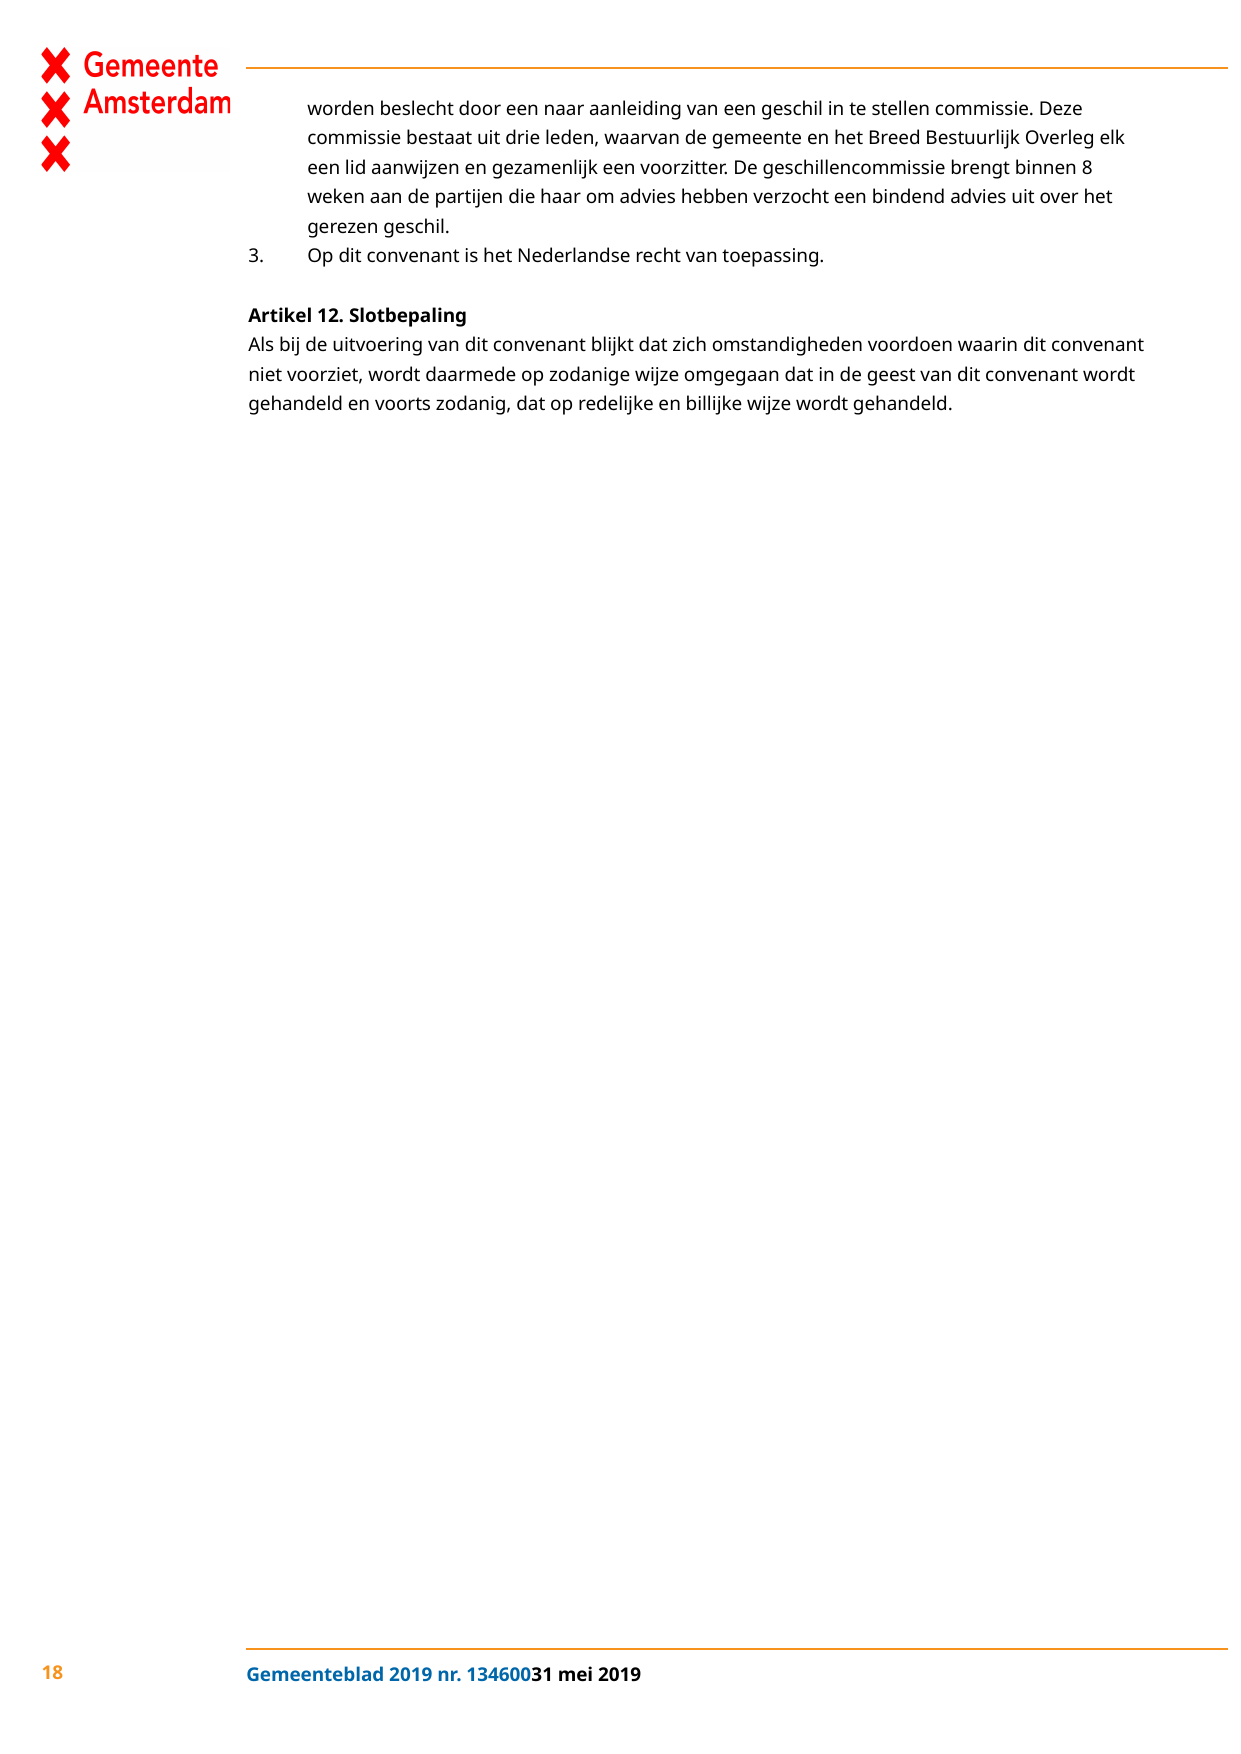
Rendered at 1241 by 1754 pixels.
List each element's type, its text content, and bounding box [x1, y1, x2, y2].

list worden beslecht door een naar aanleiding van een geschil in te stellen commissie. Deze commissie bestaat uit drie leden, waarvan de gemeente en het Breed Bestuurlijk Overleg elk een lid aanwijzen en gezamenlijk een voorzitter. De geschillencommissie brengt binnen 8 weken aan de partijen die haar om advies hebben verzocht een bindend advies uit over het gerezen geschil. [248, 95, 1152, 239]
picture [41, 47, 231, 172]
text Als bij de uitvoering van dit convenant blijkt dat zich omstandigheden voordoen waarin dit convenant niet voorziet, wordt daarmede op zodanige wijze omgegaan dat in de geest van dit convenant wordt gehandeld en voorts zodanig, dat op redelijke en billijke wijze wordt gehandeld. [248, 331, 1152, 416]
list Op dit convenant is het Nederlandse recht van toepassing. [248, 243, 1152, 268]
text Artikel 12. Slotbepaling [248, 302, 1152, 328]
